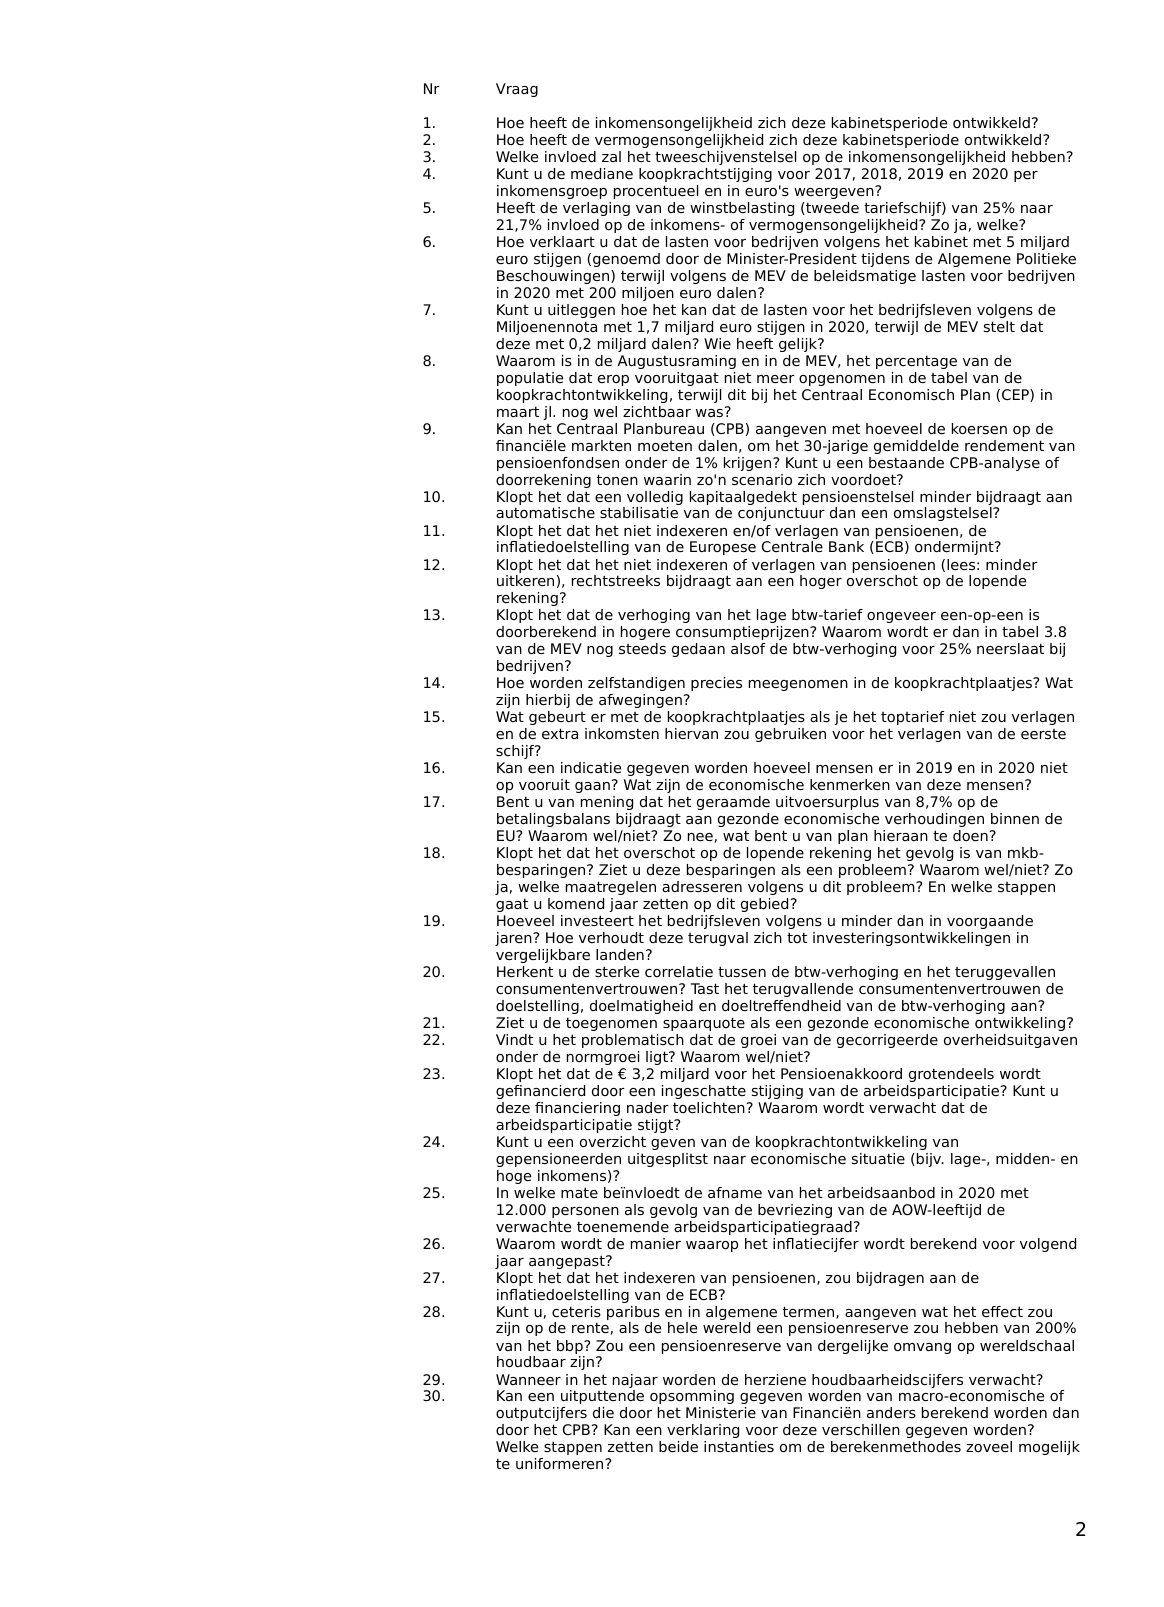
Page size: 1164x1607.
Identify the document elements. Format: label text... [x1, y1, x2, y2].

table_cell Heeft de verlaging van de winstbelasting (tweede tariefschijf) van 25% naar 21,7% invloed op de inkomens- of vermogensongelijkheid? Zo ja, welke? [490, 200, 1087, 234]
table_cell 23. [422, 1066, 489, 1134]
table_cell [422, 98, 489, 115]
table_cell 8. [422, 353, 489, 421]
table_cell 17. [422, 794, 489, 845]
table_header Nr [422, 81, 489, 98]
table_cell 7. [422, 302, 489, 353]
table_cell Kan een uitputtende opsomming gegeven worden van macro-economische of outputcijfers die door het Ministerie van Financiën anders berekend worden dan door het CPB? Kan een verklaring voor deze verschillen gegeven worden? Welke stappen zetten beide instanties om de berekenmethodes zoveel mogelijk te uniformeren? [490, 1388, 1087, 1473]
table_cell Waarom is in de Augustusraming en in de MEV, het percentage van de populatie dat erop vooruitgaat niet meer opgenomen in de tabel van de koopkrachtontwikkeling, terwijl dit bij het Centraal Economisch Plan (CEP) in maart jl. nog wel zichtbaar was? [490, 353, 1087, 421]
table_cell 20. [422, 964, 489, 1015]
table_cell 16. [422, 760, 489, 794]
table_cell 4. [422, 166, 489, 200]
table_cell [490, 98, 1087, 115]
table_cell 27. [422, 1270, 489, 1303]
table_cell Kunt u de mediane koopkrachtstijging voor 2017, 2018, 2019 en 2020 per inkomensgroep procentueel en in euro's weergeven? [490, 166, 1087, 200]
table_cell 29. [422, 1371, 489, 1388]
table_cell Kunt u een overzicht geven van de koopkrachtontwikkeling van gepensioneerden uitgesplitst naar economische situatie (bijv. lage-, midden- en hoge inkomens)? [490, 1134, 1087, 1184]
table_cell Klopt het dat het indexeren van pensioenen, zou bijdragen aan de inflatiedoelstelling van de ECB? [490, 1270, 1087, 1303]
table_cell 13. [422, 607, 489, 675]
table_cell Kan het Centraal Planbureau (CPB) aangeven met hoeveel de koersen op de financiële markten moeten dalen, om het 30-jarige gemiddelde rendement van pensioenfondsen onder de 1% krijgen? Kunt u een bestaande CPB-analyse of doorrekening tonen waarin zo'n scenario zich voordoet? [490, 421, 1087, 488]
table_cell Hoe worden zelfstandigen precies meegenomen in de koopkrachtplaatjes? Wat zijn hierbij de afwegingen? [490, 675, 1087, 709]
table_cell Hoe verklaart u dat de lasten voor bedrijven volgens het kabinet met 5 miljard euro stijgen (genoemd door de Minister-President tijdens de Algemene Politieke Beschouwingen) terwijl volgens de MEV de beleidsmatige lasten voor bedrijven in 2020 met 200 miljoen euro dalen? [490, 234, 1087, 302]
table_cell Klopt het dat de verhoging van het lage btw-tarief ongeveer een-op-een is doorberekend in hogere consumptieprijzen? Waarom wordt er dan in tabel 3.8 van de MEV nog steeds gedaan alsof de btw-verhoging voor 25% neerslaat bij bedrijven? [490, 607, 1087, 675]
table_cell 12. [422, 556, 489, 607]
table_cell Ziet u de toegenomen spaarquote als een gezonde economische ontwikkeling? [490, 1015, 1087, 1032]
table_cell 21. [422, 1015, 489, 1032]
table_cell Kunt u, ceteris paribus en in algemene termen, aangeven wat het effect zou zijn op de rente, als de hele wereld een pensioenreserve zou hebben van 200% van het bbp? Zou een pensioenreserve van dergelijke omvang op wereldschaal houdbaar zijn? [490, 1304, 1087, 1371]
table_header Vraag [490, 81, 1087, 98]
table_cell Herkent u de sterke correlatie tussen de btw-verhoging en het teruggevallen consumentenvertrouwen? Tast het terugvallende consumentenvertrouwen de doelstelling, doelmatigheid en doeltreffendheid van de btw-verhoging aan? [490, 964, 1087, 1015]
table_cell 14. [422, 675, 489, 709]
table_cell Hoeveel investeert het bedrijfsleven volgens u minder dan in voorgaande jaren? Hoe verhoudt deze terugval zich tot investeringsontwikkelingen in vergelijkbare landen? [490, 913, 1087, 964]
table_cell Welke invloed zal het tweeschijvenstelsel op de inkomensongelijkheid hebben? [490, 149, 1087, 166]
table_cell 2. [422, 132, 489, 149]
table_cell Klopt het dat een volledig kapitaalgedekt pensioenstelsel minder bijdraagt aan automatische stabilisatie van de conjunctuur dan een omslagstelsel? [490, 489, 1087, 522]
table_cell 24. [422, 1134, 489, 1184]
table_cell Klopt het dat het overschot op de lopende rekening het gevolg is van mkb-besparingen? Ziet u deze besparingen als een probleem? Waarom wel/niet? Zo ja, welke maatregelen adresseren volgens u dit probleem? En welke stappen gaat u komend jaar zetten op dit gebied? [490, 845, 1087, 913]
table_cell In welke mate beïnvloedt de afname van het arbeidsaanbod in 2020 met 12.000 personen als gevolg van de bevriezing van de AOW-leeftijd de verwachte toenemende arbeidsparticipatiegraad? [490, 1185, 1087, 1236]
table_cell Kunt u uitleggen hoe het kan dat de lasten voor het bedrijfsleven volgens de Miljoenennota met 1,7 miljard euro stijgen in 2020, terwijl de MEV stelt dat deze met 0,2 miljard dalen? Wie heeft gelijk? [490, 302, 1087, 353]
table_cell Hoe heeft de inkomensongelijkheid zich deze kabinetsperiode ontwikkeld? [490, 115, 1087, 132]
table_cell Waarom wordt de manier waarop het inflatiecijfer wordt berekend voor volgend jaar aangepast? [490, 1236, 1087, 1269]
table_cell Wat gebeurt er met de koopkrachtplaatjes als je het toptarief niet zou verlagen en de extra inkomsten hiervan zou gebruiken voor het verlagen van de eerste schijf? [490, 709, 1087, 760]
table_cell 28. [422, 1304, 489, 1371]
table_cell Klopt het dat het niet indexeren of verlagen van pensioenen (lees: minder uitkeren), rechtstreeks bijdraagt aan een hoger overschot op de lopende rekening? [490, 556, 1087, 607]
table_cell 11. [422, 523, 489, 556]
table_cell 5. [422, 200, 489, 234]
table_cell Klopt het dat het niet indexeren en/of verlagen van pensioenen, de inflatiedoelstelling van de Europese Centrale Bank (ECB) ondermijnt? [490, 523, 1087, 556]
table_cell 10. [422, 489, 489, 522]
table_cell 30. [422, 1388, 489, 1473]
table_cell 15. [422, 709, 489, 760]
table_cell 18. [422, 845, 489, 913]
table_cell 19. [422, 913, 489, 964]
table_cell Vindt u het problematisch dat de groei van de gecorrigeerde overheidsuitgaven onder de normgroei ligt? Waarom wel/niet? [490, 1032, 1087, 1066]
table_cell Bent u van mening dat het geraamde uitvoersurplus van 8,7% op de betalingsbalans bijdraagt aan gezonde economische verhoudingen binnen de EU? Waarom wel/niet? Zo nee, wat bent u van plan hieraan te doen? [490, 794, 1087, 845]
table_cell 1. [422, 115, 489, 132]
table_cell 6. [422, 234, 489, 302]
table_cell 25. [422, 1185, 489, 1236]
table_cell 9. [422, 421, 489, 488]
table_cell Wanneer in het najaar worden de herziene houdbaarheidscijfers verwacht? [490, 1371, 1087, 1388]
table_cell Klopt het dat de € 3,2 miljard voor het Pensioenakkoord grotendeels wordt gefinancierd door een ingeschatte stijging van de arbeidsparticipatie? Kunt u deze financiering nader toelichten? Waarom wordt verwacht dat de arbeidsparticipatie stijgt? [490, 1066, 1087, 1134]
table_cell 22. [422, 1032, 489, 1066]
table_cell 3. [422, 149, 489, 166]
table_cell Kan een indicatie gegeven worden hoeveel mensen er in 2019 en in 2020 niet op vooruit gaan? Wat zijn de economische kenmerken van deze mensen? [490, 760, 1087, 794]
table_cell Hoe heeft de vermogensongelijkheid zich deze kabinetsperiode ontwikkeld? [490, 132, 1087, 149]
table_cell 26. [422, 1236, 489, 1269]
